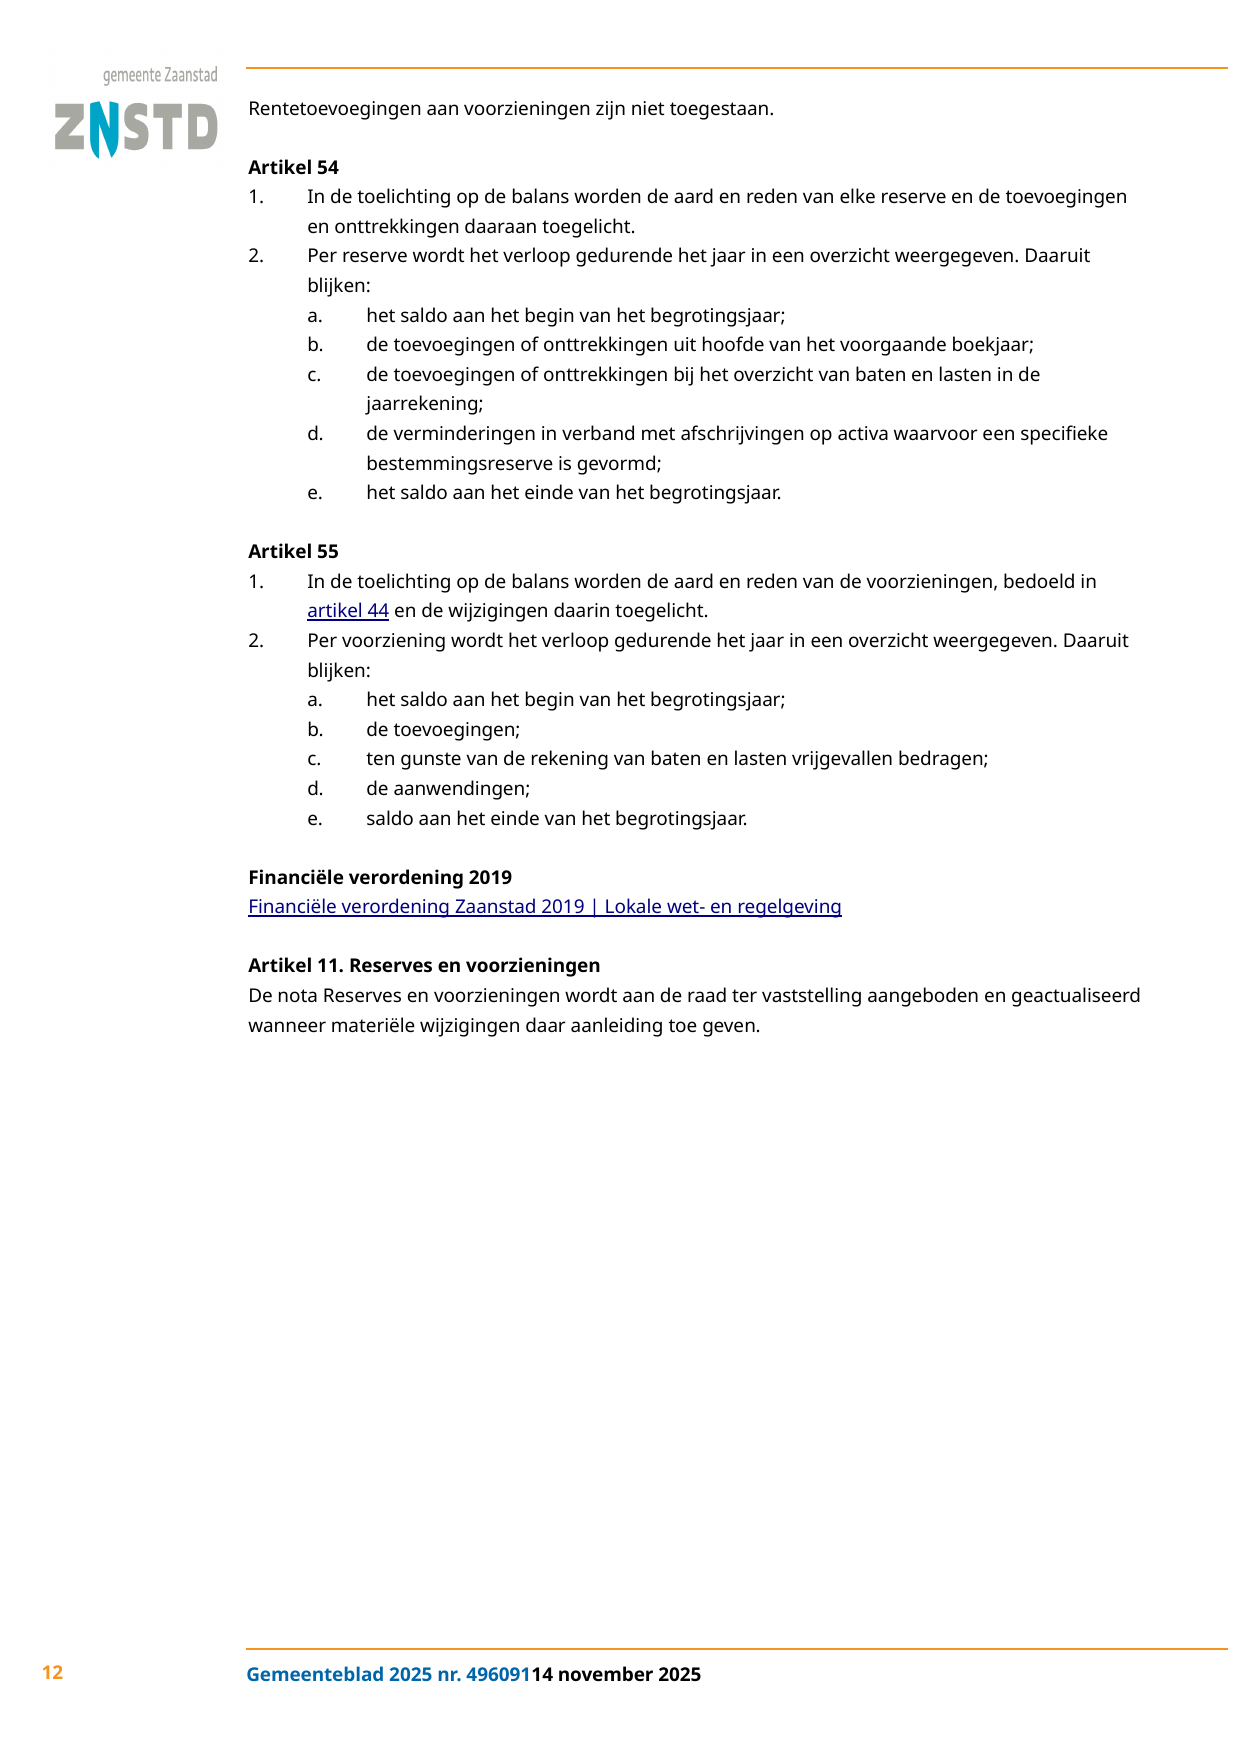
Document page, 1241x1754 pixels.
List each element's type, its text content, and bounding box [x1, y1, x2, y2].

list In de toelichting op de balans worden de aard en reden van elke reserve en de toevoegingen en onttrekkingen daaraan toegelicht. [248, 183, 1152, 239]
list het saldo aan het begin van het begrotingsjaar; [307, 686, 1152, 712]
list de toevoegingen of onttrekkingen bij het overzicht van baten en lasten in de jaarrekening; [307, 361, 1152, 416]
list het saldo aan het einde van het begrotingsjaar. [307, 479, 1152, 505]
list Per reserve wordt het verloop gedurende het jaar in een overzicht weergegeven. Daaruit blijken: [248, 243, 1152, 298]
text Financiële verordening 2019 [248, 864, 1152, 890]
list het saldo aan het begin van het begrotingsjaar; [307, 302, 1152, 328]
text De nota Reserves en voorzieningen wordt aan de raad ter vaststelling aangeboden en geactualiseerd wanneer materiële wijzigingen daar aanleiding toe geven. [248, 982, 1152, 1038]
text Rentetoevoegingen aan voorzieningen zijn niet toegestaan. [248, 95, 1152, 121]
list ten gunste van de rekening van baten en lasten vrijgevallen bedragen; [307, 746, 1152, 771]
list Per voorziening wordt het verloop gedurende het jaar in een overzicht weergegeven. Daaruit blijken: [248, 627, 1152, 683]
list In de toelichting op de balans worden de aard en reden van de voorzieningen, bedoeld in artikel 44 en de wijzigingen daarin toegelicht. [248, 568, 1152, 623]
list saldo aan het einde van het begrotingsjaar. [307, 805, 1152, 831]
list de toevoegingen of onttrekkingen uit hoofde van het voorgaande boekjaar; [307, 331, 1152, 357]
text Artikel 11. Reserves en voorzieningen [248, 953, 1152, 978]
text Financiële verordening Zaanstad 2019 | Lokale wet- en regelgeving [248, 893, 1152, 919]
text Artikel 55 [248, 538, 1152, 564]
text Artikel 54 [248, 154, 1152, 180]
picture [41, 47, 231, 172]
list de aanwendingen; [307, 775, 1152, 801]
list de verminderingen in verband met afschrijvingen op activa waarvoor een specifieke bestemmingsreserve is gevormd; [307, 420, 1152, 476]
list de toevoegingen; [307, 716, 1152, 742]
